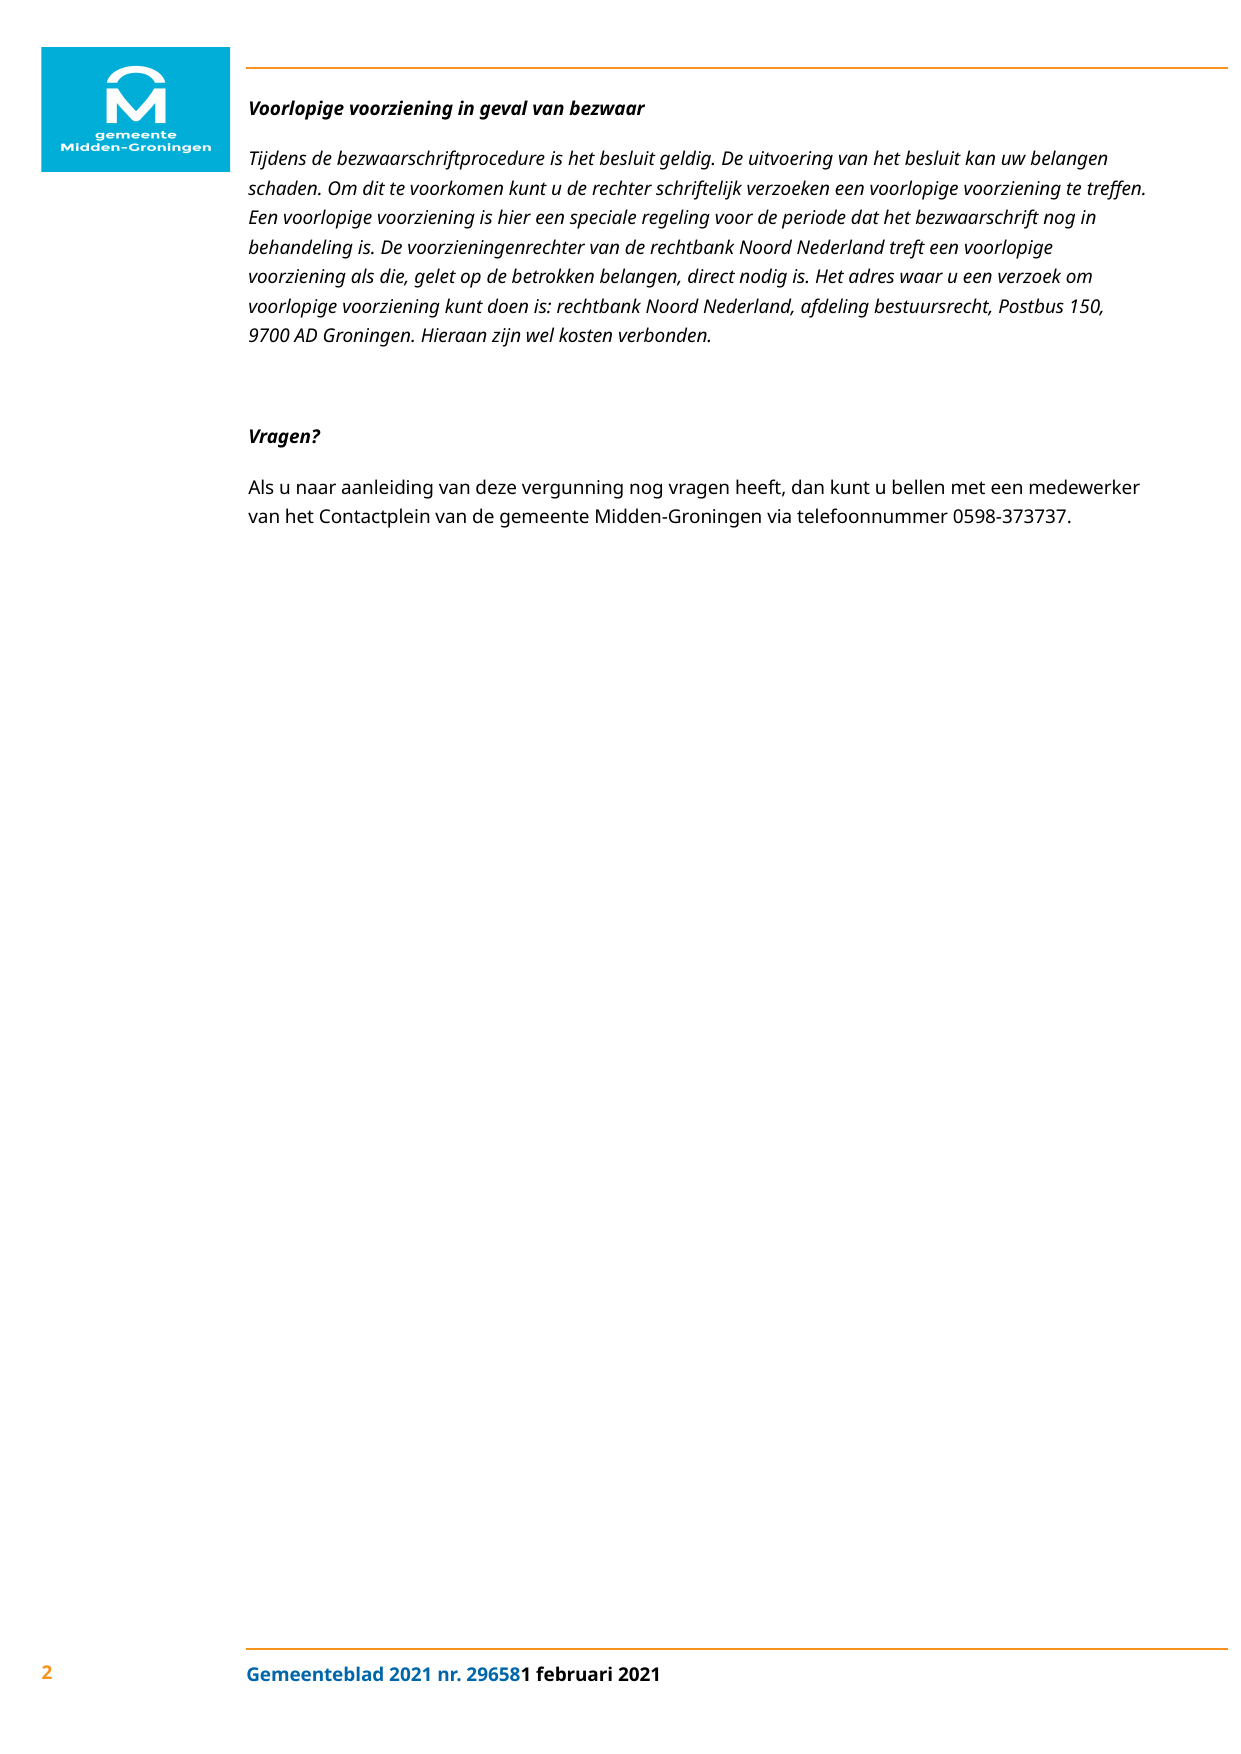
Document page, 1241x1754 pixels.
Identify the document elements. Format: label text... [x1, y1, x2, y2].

picture [108, 66, 164, 82]
picture [184, 146, 190, 153]
text Vragen? [248, 423, 1152, 449]
text Voorlopige voorziening in geval van bezwaar [248, 95, 1152, 121]
text Tijdens de bezwaarschriftprocedure is het besluit geldig. De uitvoering van het besluit kan uw belangen schaden. Om dit te voorkomen kunt u de rechter schriftelijk verzoeken een voorlopige voorziening te treffen. Een voorlopige voorziening is hier een speciale regeling voor de periode dat het bezwaarschrift nog in behandeling is. De voorzieningenrechter van de rechtbank Noord Nederland treft een voorlopige voorziening als die, gelet op de betrokken belangen, direct nodig is. Het adres waar u een verzoek om voorlopige voorziening kunt doen is: rechtbank Noord Nederland, afdeling bestuursrecht, Postbus 150, 9700 AD Groningen. Hieraan zijn wel kosten verbonden. [248, 145, 1152, 348]
picture [107, 89, 165, 122]
text Als u naar aanleiding van deze vergunning nog vragen heeft, dan kunt u bellen met een medewerker van het Contactplein van de gemeente Midden-Groningen via telefoonnummer 0598-373737. [248, 474, 1152, 529]
